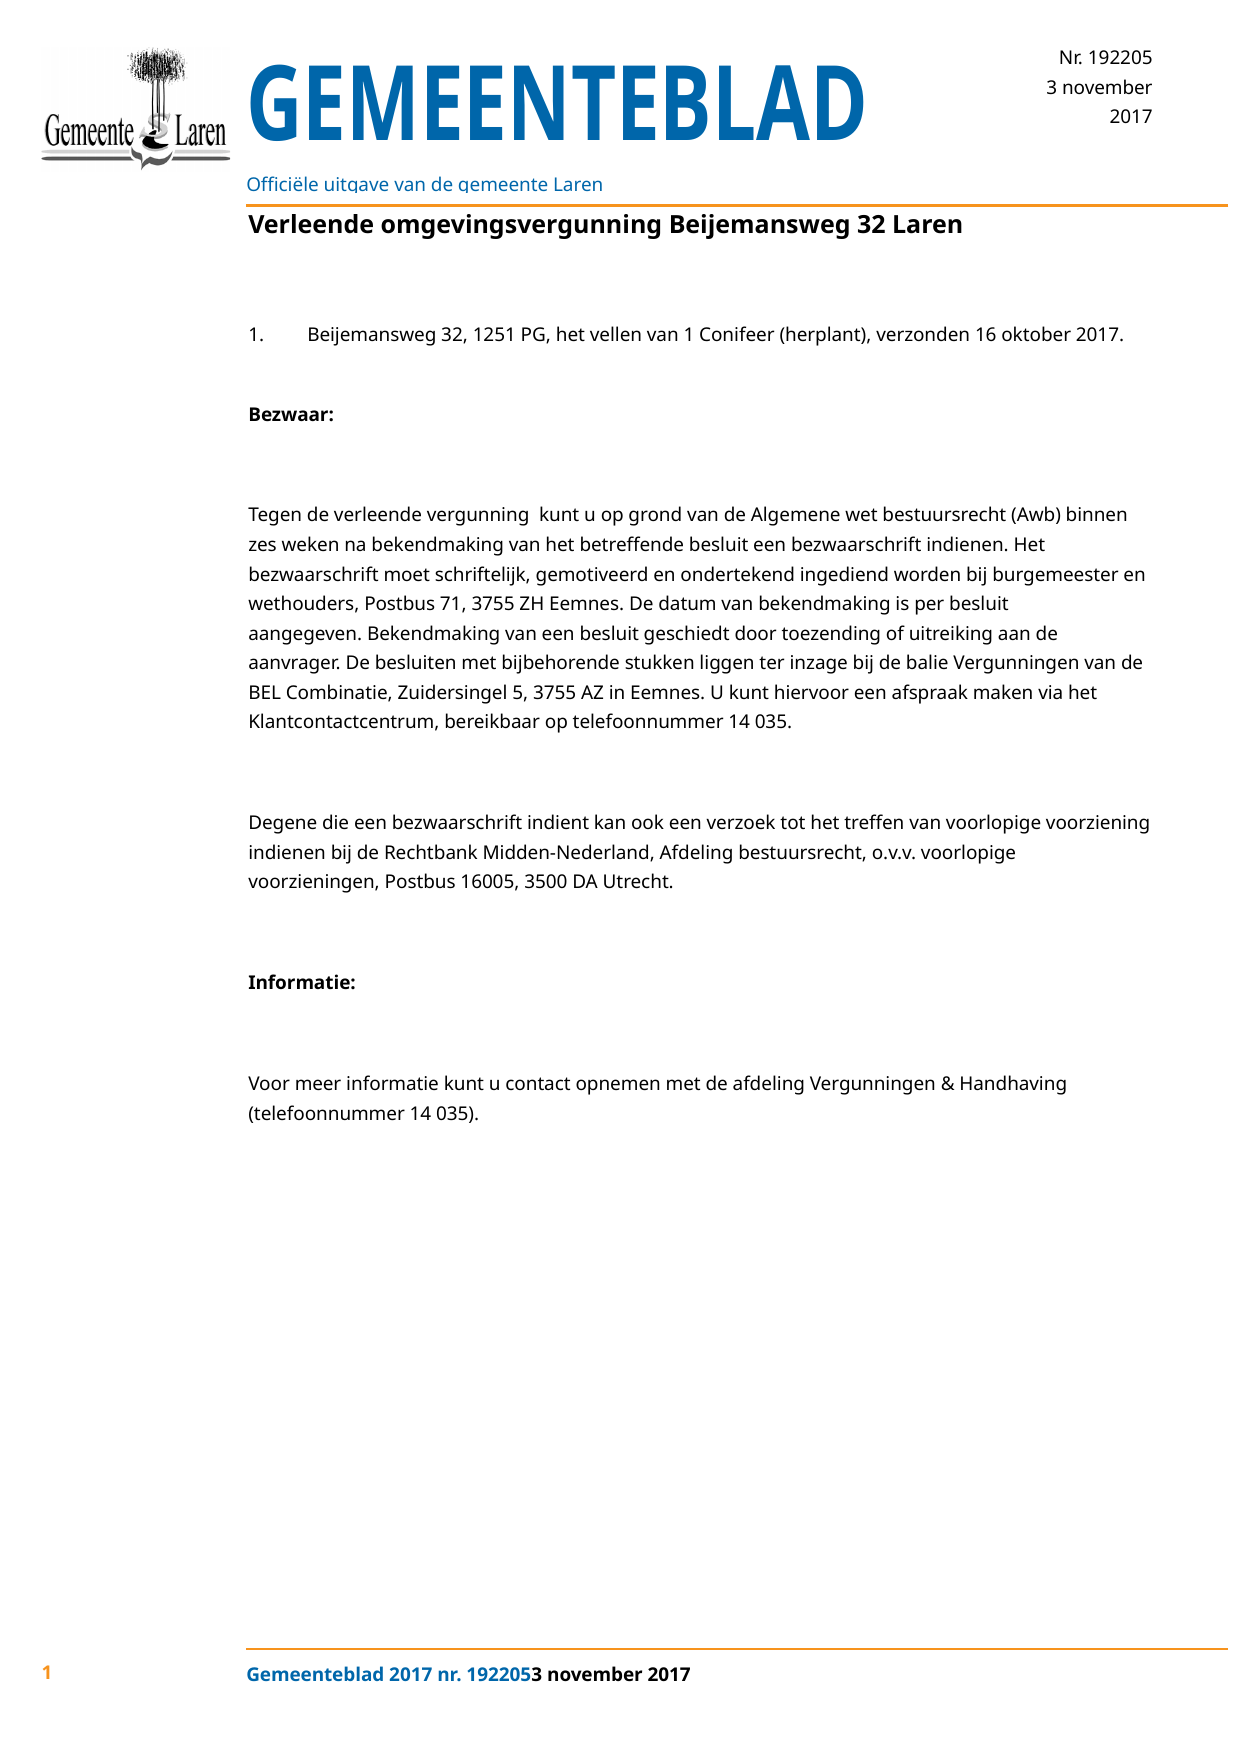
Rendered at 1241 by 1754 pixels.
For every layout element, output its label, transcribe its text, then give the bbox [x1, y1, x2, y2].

picture [41, 47, 231, 172]
text Voor meer informatie kunt u contact opnemen met de afdeling Vergunningen & Handhaving (telefoonnummer 14 035). [248, 1070, 1152, 1126]
text Bezwaar: [248, 401, 1152, 426]
text Tegen de verleende vergunning kunt u op grond van de Algemene wet bestuursrecht (Awb) binnen zes weken na bekendmaking van het betreffende besluit een bezwaarschrift indienen. Het bezwaarschrift moet schriftelijk, gemotiveerd en ondertekend ingediend worden bij burgemeester en wethouders, Postbus 71, 3755 ZH Eemnes. De datum van bekendmaking is per besluit aangegeven. Bekendmaking van een besluit geschiedt door toezending of uitreiking aan de aanvrager. De besluiten met bijbehorende stukken liggen ter inzage bij de balie Vergunningen van de BEL Combinatie, Zuidersingel 5, 3755 AZ in Eemnes. U kunt hiervoor een afspraak maken via het Klantcontactcentrum, bereikbaar op telefoonnummer 14 035. [248, 502, 1152, 734]
text Informatie: [248, 969, 1152, 995]
list Beijemansweg 32, 1251 PG, het vellen van 1 Conifeer (herplant), verzonden 16 oktober 2017. [248, 321, 1152, 346]
text Verleende omgevingsvergunning Beijemansweg 32 Laren [248, 207, 1152, 241]
text Degene die een bezwaarschrift indient kan ook een verzoek tot het treffen van voorlopige voorziening indienen bij de Rechtbank Midden-Nederland, Afdeling bestuursrecht, o.v.v. voorlopige voorzieningen, Postbus 16005, 3500 DA Utrecht. [248, 809, 1152, 894]
